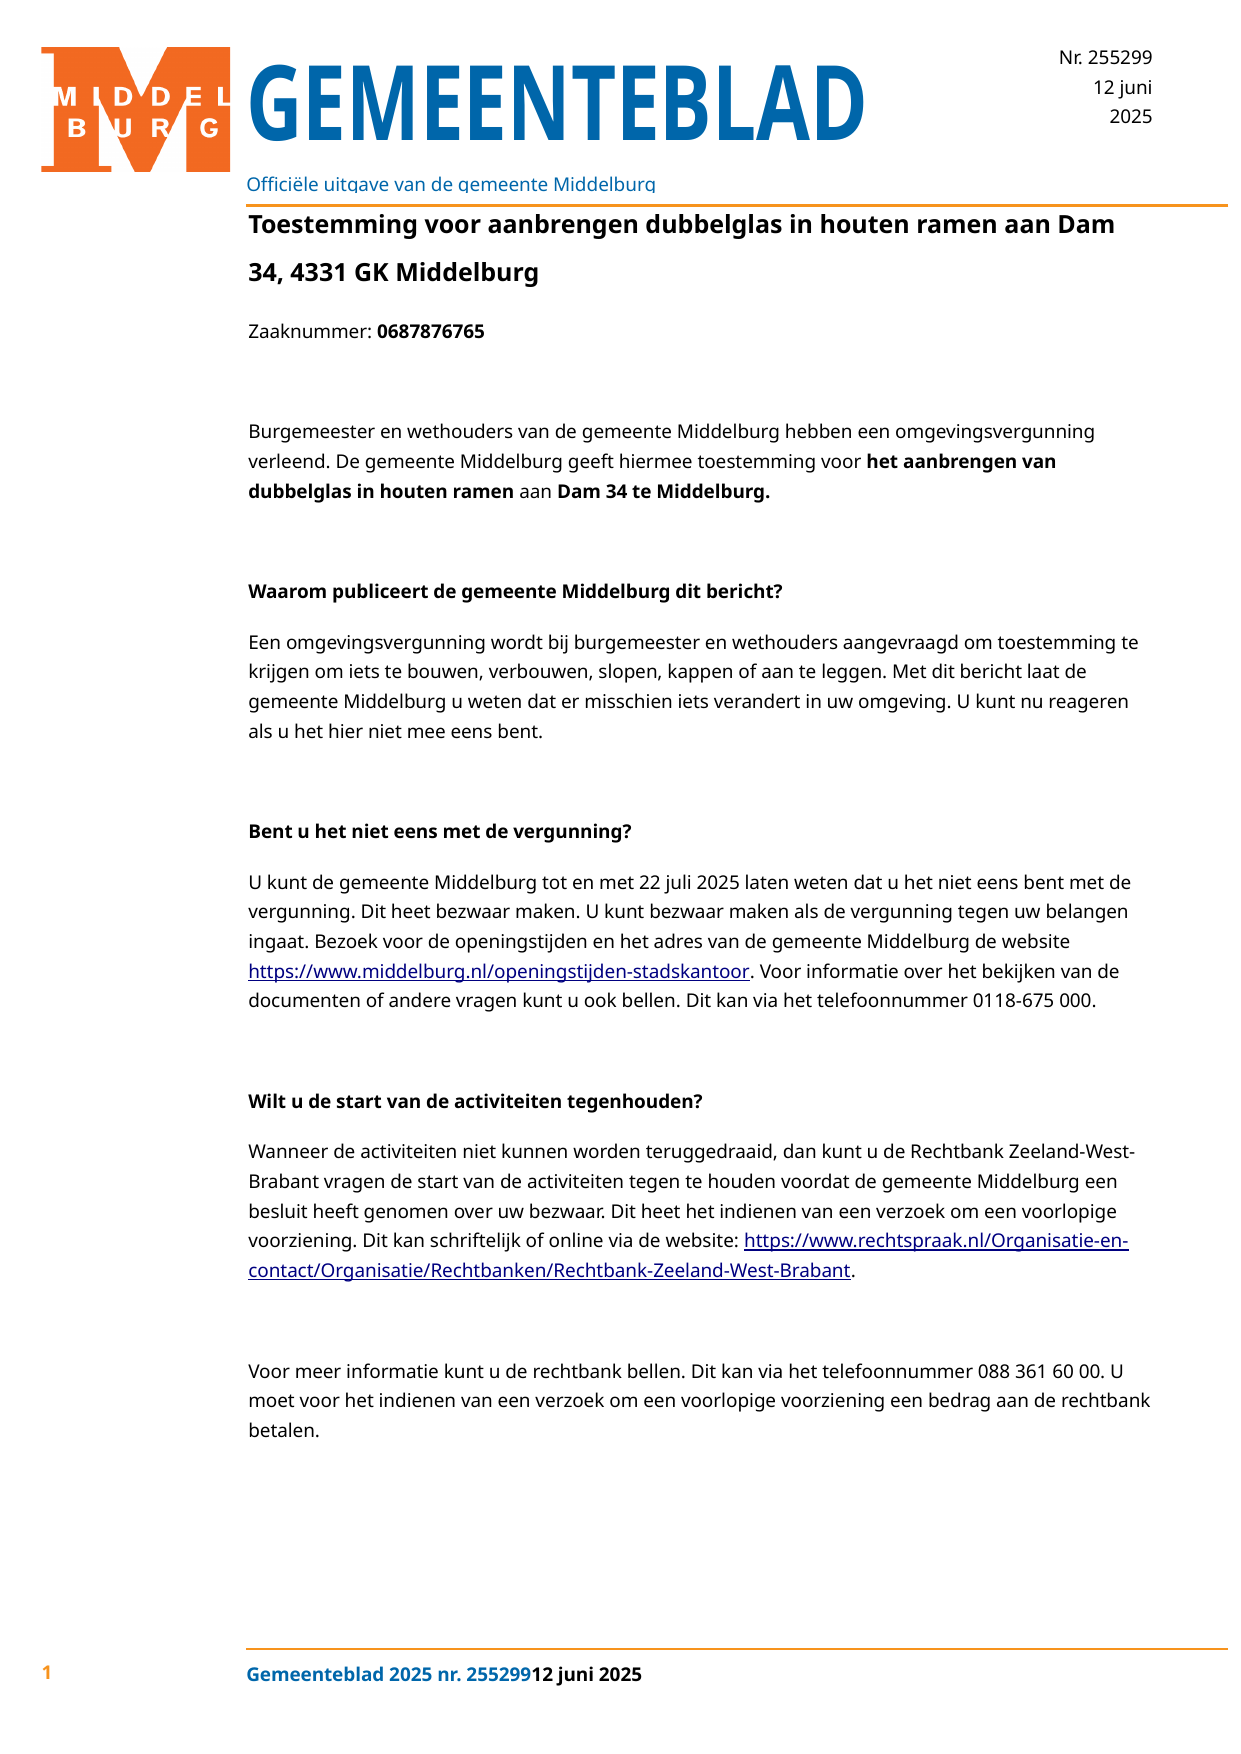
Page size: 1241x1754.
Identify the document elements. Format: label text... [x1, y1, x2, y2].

text Wanneer de activiteiten niet kunnen worden teruggedraaid, dan kunt u de Rechtbank Zeeland-West-Brabant vragen de start van de activiteiten tegen te houden voordat de gemeente Middelburg een besluit heeft genomen over uw bezwaar. Dit heet het indienen van een verzoek om een voorlopige voorziening. Dit kan schriftelijk of online via de website: https://www.rechtspraak.nl/Organisatie-en-contact/Organisatie/Rechtbanken/Rechtbank-Zeeland-West-Brabant. [248, 1139, 1152, 1283]
text Burgemeester en wethouders van de gemeente Middelburg hebben een omgevingsvergunning verleend. De gemeente Middelburg geeft hiermee toestemming voor het aanbrengen van dubbelglas in houten ramen aan Dam 34 te Middelburg. [248, 419, 1152, 504]
text Zaaknummer: 0687876765 [248, 318, 1152, 344]
text Een omgevingsvergunning wordt bij burgemeester en wethouders aangevraagd om toestemming te krijgen om iets te bouwen, verbouwen, slopen, kappen of aan te leggen. Met dit bericht laat de gemeente Middelburg u weten dat er misschien iets verandert in uw omgeving. U kunt nu reageren als u het hier niet mee eens bent. [248, 629, 1152, 744]
text Toestemming voor aanbrengen dubbelglas in houten ramen aan Dam 34, 4331 GK Middelburg [248, 207, 1152, 288]
text Wilt u de start van de activiteiten tegenhouden? [248, 1088, 1152, 1114]
text Waarom publiceert de gemeente Middelburg dit bericht? [248, 579, 1152, 604]
text U kunt de gemeente Middelburg tot en met 22 juli 2025 laten weten dat u het niet eens bent met de vergunning. Dit heet bezwaar maken. U kunt bezwaar maken als de vergunning tegen uw belangen ingaat. Bezoek voor de openingstijden en het adres van de gemeente Middelburg de website https://www.middelburg.nl/openingstijden-stadskantoor. Voor informatie over het bekijken van de documenten of andere vragen kunt u ook bellen. Dit kan via het telefoonnummer 0118-675 000. [248, 869, 1152, 1013]
text Voor meer informatie kunt u de rechtbank bellen. Dit kan via het telefoonnummer 088 361 60 00. U moet voor het indienen van een verzoek om een voorlopige voorziening een bedrag aan de rechtbank betalen. [248, 1358, 1152, 1443]
text Bent u het niet eens met de vergunning? [248, 819, 1152, 844]
picture [41, 47, 231, 172]
